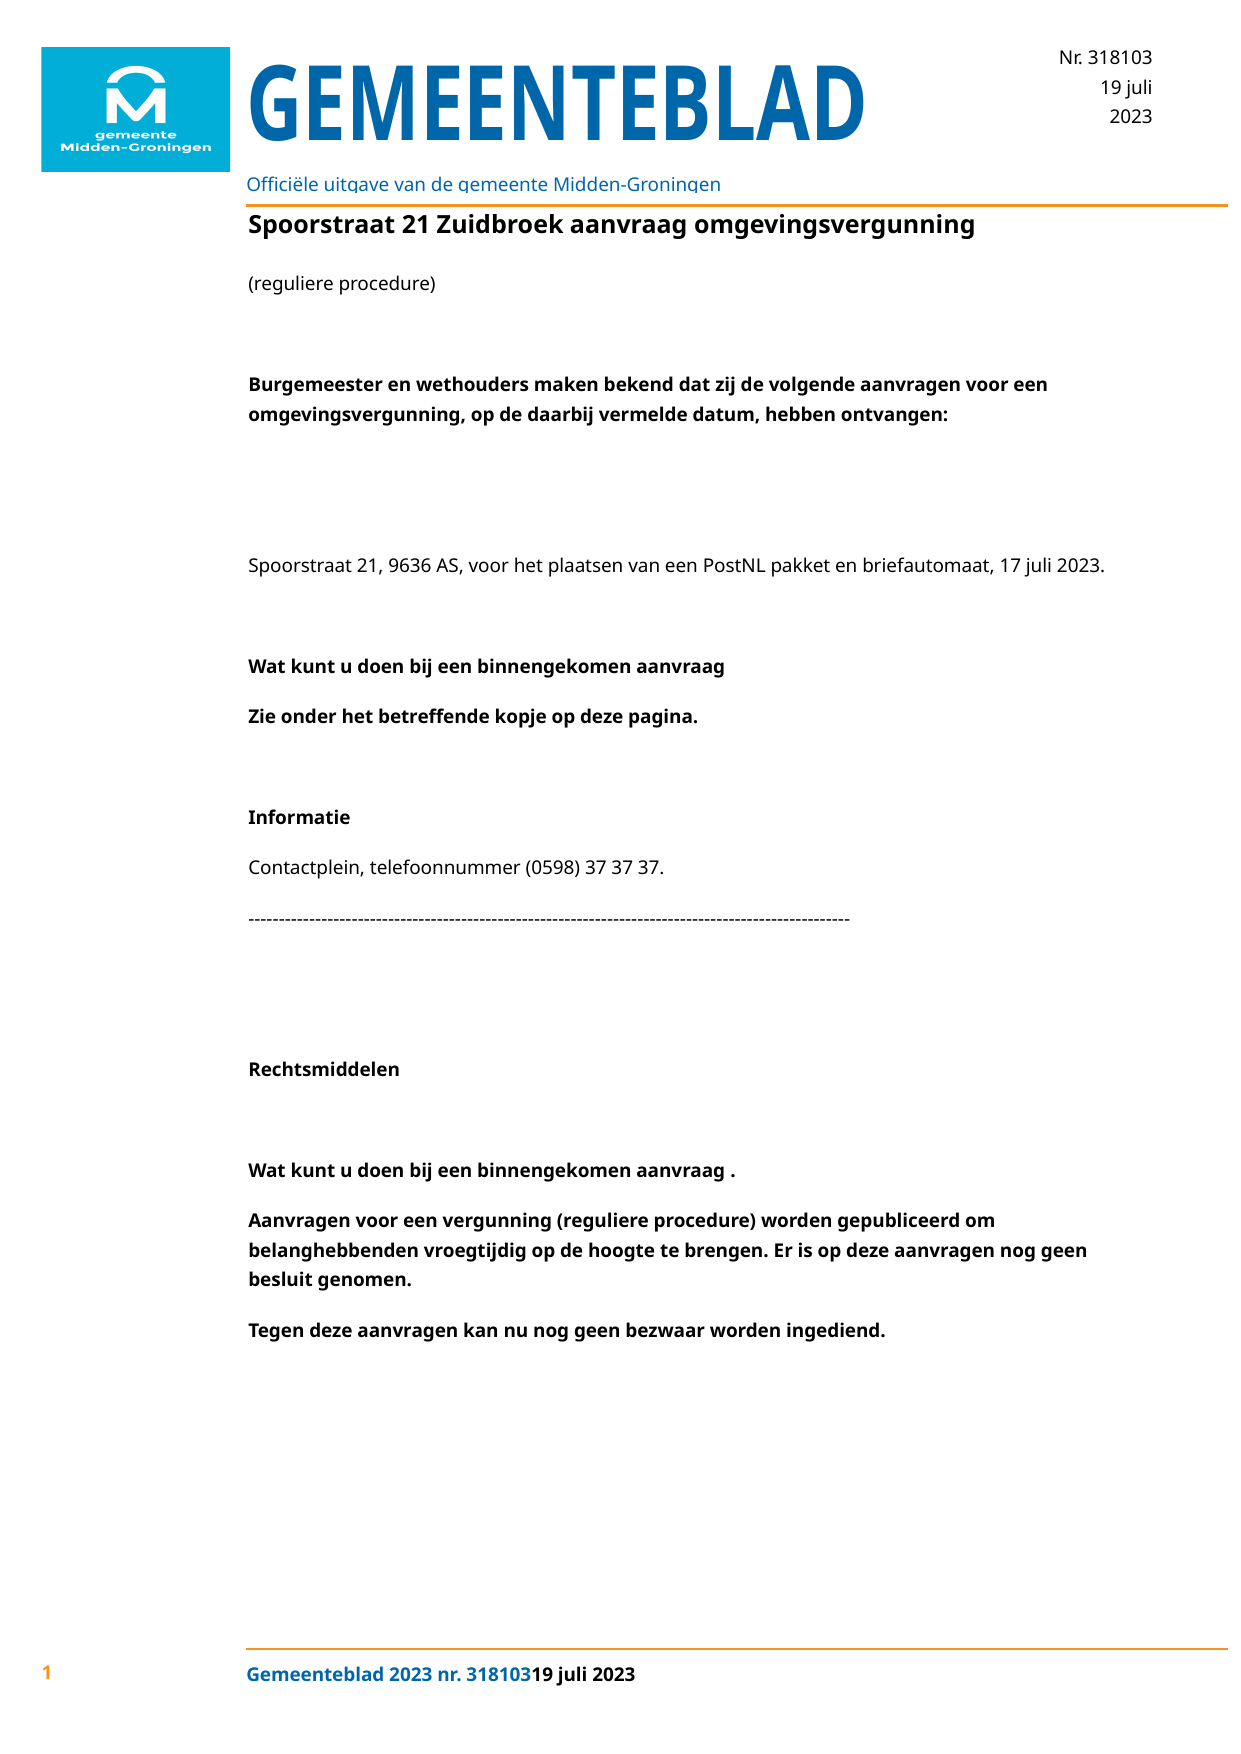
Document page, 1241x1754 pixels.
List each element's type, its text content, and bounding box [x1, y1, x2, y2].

text Burgemeester en wethouders maken bekend dat zij de volgende aanvragen voor een omgevingsvergunning, op de daarbij vermelde datum, hebben ontvangen: [248, 371, 1152, 426]
picture [107, 89, 165, 122]
text --------------------------------------------------------------------------------------------------- [248, 905, 1152, 931]
text Spoorstraat 21, 9636 AS, voor het plaatsen van een PostNL pakket en briefautomaat, 17 juli 2023. [248, 552, 1152, 578]
text (reguliere procedure) [248, 270, 1152, 296]
text Contactplein, telefoonnummer (0598) 37 37 37. [248, 854, 1152, 880]
text Rechtsmiddelen [248, 1056, 1152, 1082]
picture [108, 66, 164, 82]
text Spoorstraat 21 Zuidbroek aanvraag omgevingsvergunning [248, 207, 1152, 241]
text Wat kunt u doen bij een binnengekomen aanvraag . [248, 1157, 1152, 1183]
text Aanvragen voor een vergunning (reguliere procedure) worden gepubliceerd om belanghebbenden vroegtijdig op de hoogte te brengen. Er is op deze aanvragen nog geen besluit genomen. [248, 1207, 1152, 1292]
text Wat kunt u doen bij een binnengekomen aanvraag [248, 653, 1152, 678]
text Zie onder het betreffende kopje op deze pagina. [248, 703, 1152, 729]
text Informatie [248, 804, 1152, 830]
picture [184, 146, 190, 153]
text Tegen deze aanvragen kan nu nog geen bezwaar worden ingediend. [248, 1317, 1152, 1343]
